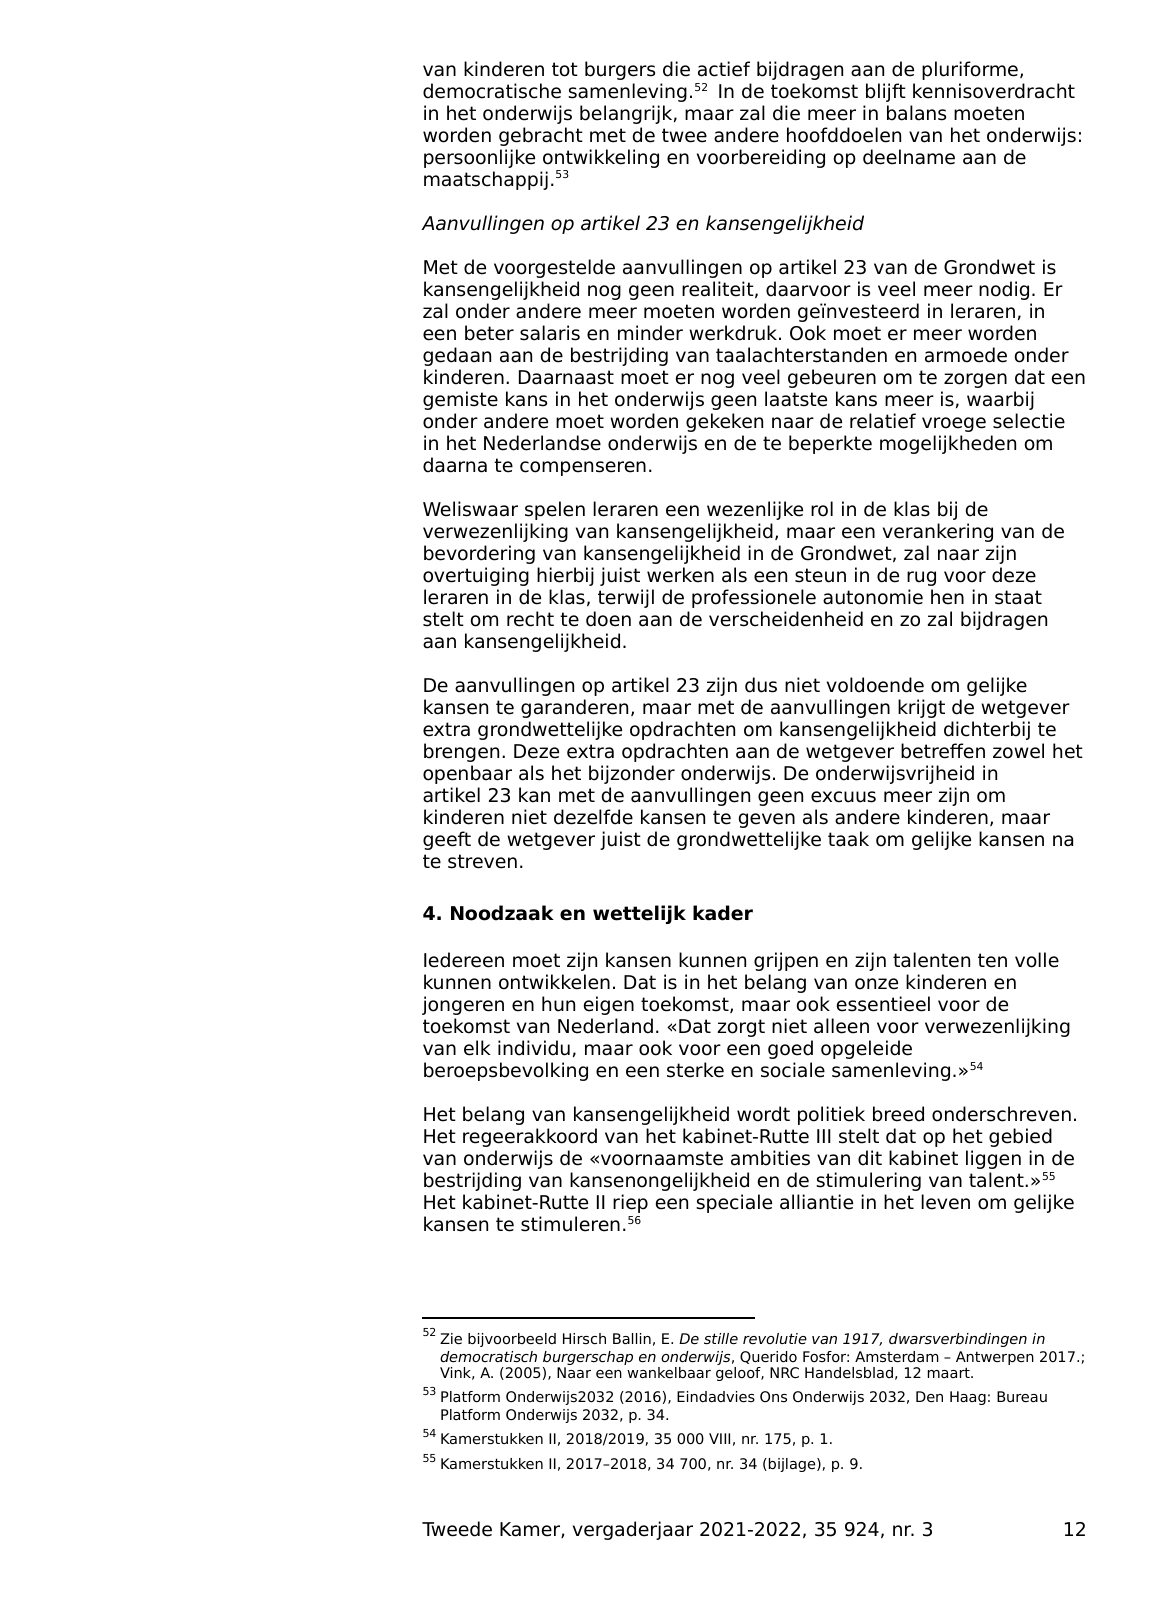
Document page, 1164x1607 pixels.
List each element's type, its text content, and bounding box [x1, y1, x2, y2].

text Kamerstukken II, 2017–2018, 34 700, nr. 34 (bijlage), p. 9. [422, 1452, 1087, 1474]
text Kamerstukken II, 2018/2019, 35 000 VIII, nr. 175, p. 1. [422, 1427, 1087, 1449]
subtitle Aanvullingen op artikel 23 en kansengelijkheid [422, 213, 1087, 235]
text Weliswaar spelen leraren een wezenlijke rol in de klas bij de verwezenlijking van kansengelijkheid, maar een verankering van de bevordering van kansengelijkheid in de Grondwet, zal naar zijn overtuiging hierbij juist werken als een steun in de rug voor deze leraren in de klas, terwijl de professionele autonomie hen in staat stelt om recht te doen aan de verscheidenheid en zo zal bijdragen aan kansengelijkheid. [422, 499, 1087, 653]
text De aanvullingen op artikel 23 zijn dus niet voldoende om gelijke kansen te garanderen, maar met de aanvullingen krijgt de wetgever extra grondwettelijke opdrachten om kansengelijkheid dichterbij te brengen. Deze extra opdrachten aan de wetgever betreffen zowel het openbaar als het bijzonder onderwijs. De onderwijsvrijheid in artikel 23 kan met de aanvullingen geen excuus meer zijn om kinderen niet dezelfde kansen te geven als andere kinderen, maar geeft de wetgever juist de grondwettelijke taak om gelijke kansen na te streven. [422, 675, 1087, 873]
text Platform Onderwijs2032 (2016), Eindadvies Ons Onderwijs 2032, Den Haag: Bureau Platform Onderwijs 2032, p. 34. [422, 1385, 1087, 1424]
text Het belang van kansengelijkheid wordt politiek breed onderschreven. Het regeerakkoord van het kabinet-Rutte III stelt dat op het gebied van onderwijs de «voornaamste ambities van dit kabinet liggen in de bestrijding van kansenongelijkheid en de stimulering van talent.» Het kabinet-Rutte II riep een speciale alliantie in het leven om gelijke kansen te stimuleren. [422, 1104, 1087, 1236]
text van kinderen tot burgers die actief bijdragen aan de pluriforme, democratische samenleving. In de toekomst blijft kennisoverdracht in het onderwijs belangrijk, maar zal die meer in balans moeten worden gebracht met de twee andere hoofddoelen van het onderwijs: persoonlijke ontwikkeling en voorbereiding op deelname aan de maatschappij. [422, 59, 1087, 191]
text Met de voorgestelde aanvullingen op artikel 23 van de Grondwet is kansengelijkheid nog geen realiteit, daarvoor is veel meer nodig. Er zal onder andere meer moeten worden geïnvesteerd in leraren, in een beter salaris en minder werkdruk. Ook moet er meer worden gedaan aan de bestrijding van taalachterstanden en armoede onder kinderen. Daarnaast moet er nog veel gebeuren om te zorgen dat een gemiste kans in het onderwijs geen laatste kans meer is, waarbij onder andere moet worden gekeken naar de relatief vroege selectie in het Nederlandse onderwijs en de te beperkte mogelijkheden om daarna te compenseren. [422, 257, 1087, 477]
subtitle 4. Noodzaak en wettelijk kader [422, 903, 1087, 925]
text Zie bijvoorbeeld Hirsch Ballin, E. De stille revolutie van 1917, dwarsverbindingen in democratisch burgerschap en onderwijs, Querido Fosfor: Amsterdam – Antwerpen 2017.; Vink, A. (2005), Naar een wankelbaar geloof, NRC Handelsblad, 12 maart. [422, 1327, 1087, 1382]
text Iedereen moet zijn kansen kunnen grijpen en zijn talenten ten volle kunnen ontwikkelen. Dat is in het belang van onze kinderen en jongeren en hun eigen toekomst, maar ook essentieel voor de toekomst van Nederland. «Dat zorgt niet alleen voor verwezenlijking van elk individu, maar ook voor een goed opgeleide beroepsbevolking en een sterke en sociale samenleving.» [422, 950, 1087, 1082]
